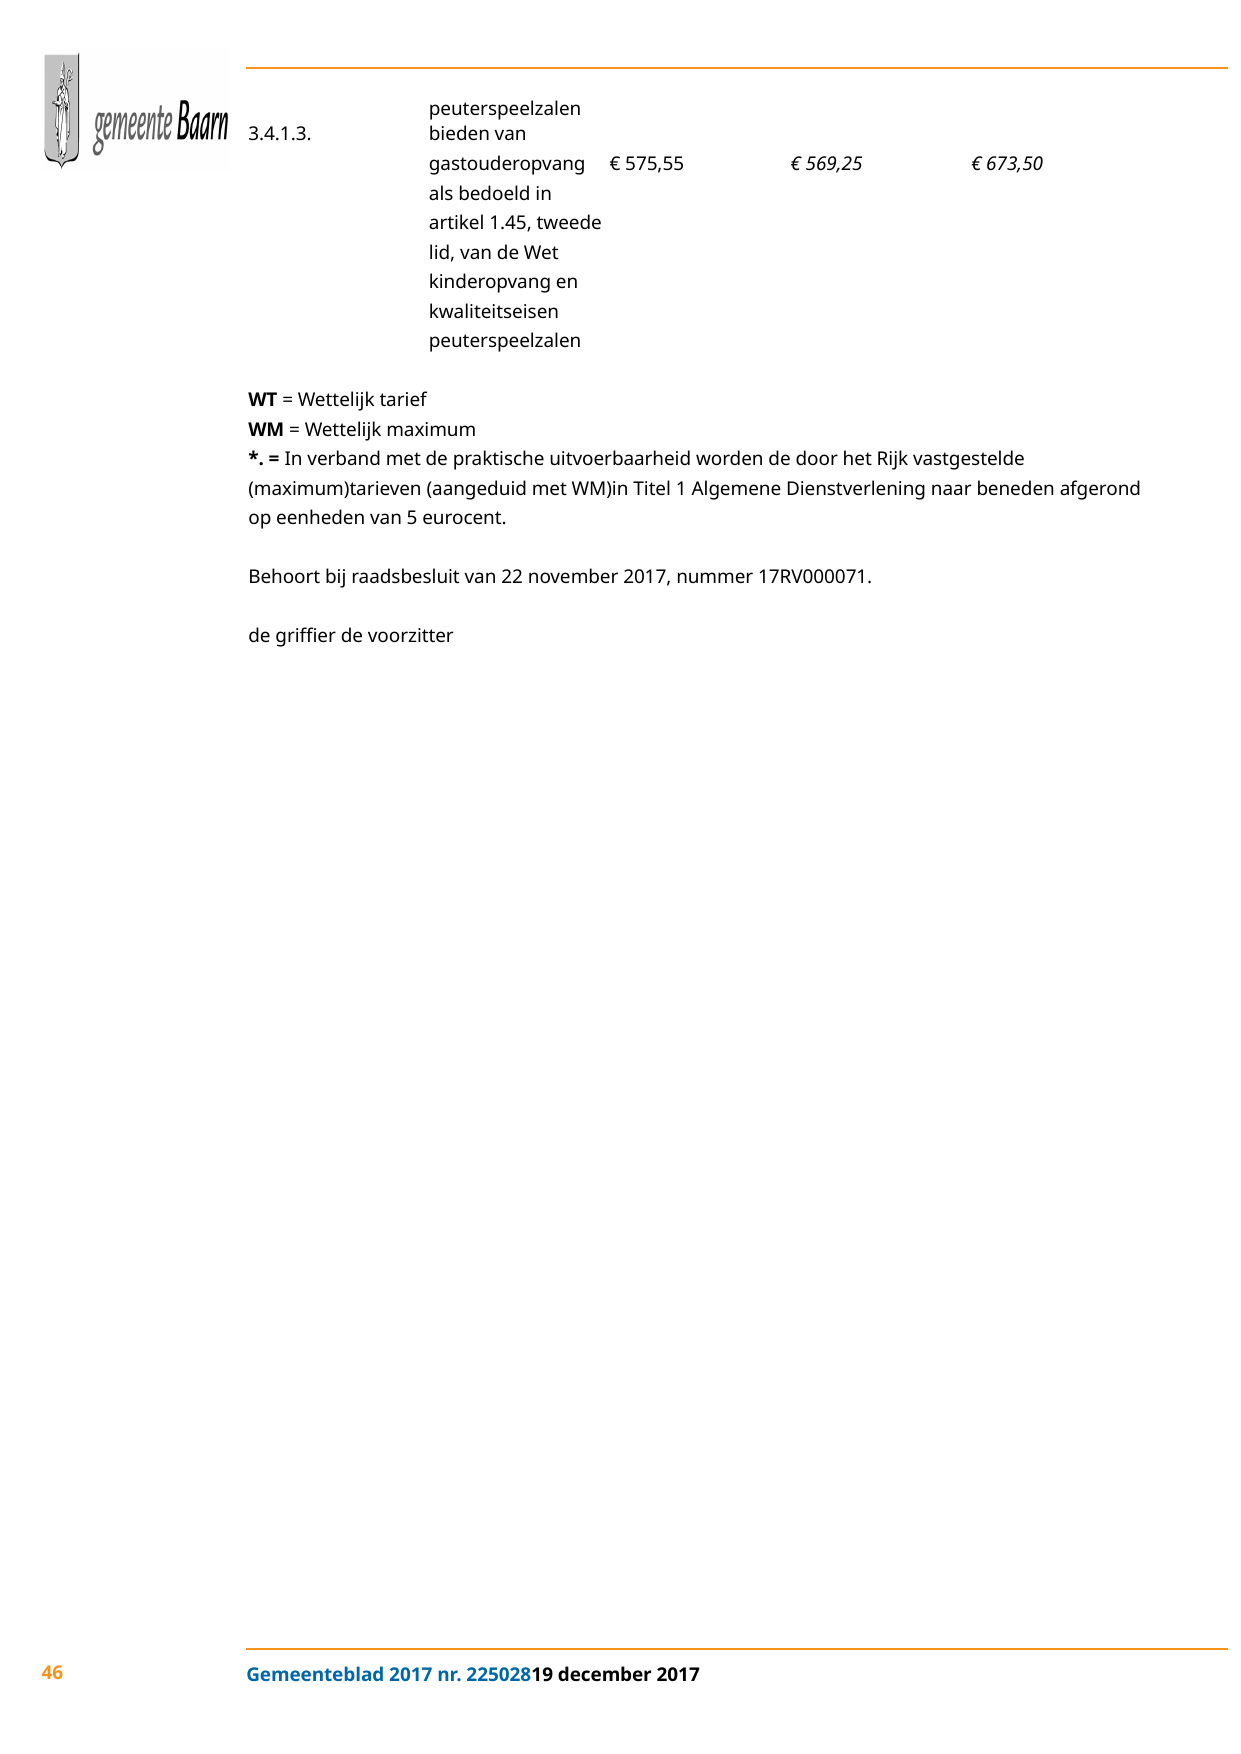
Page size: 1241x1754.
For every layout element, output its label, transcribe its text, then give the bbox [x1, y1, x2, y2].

text Behoort bij raadsbesluit van 22 november 2017, nummer 17RV000071. [248, 563, 1152, 589]
table_cell 3.4.1.3. [248, 121, 429, 353]
table_header WT = Wettelijk tarief WM = Wettelijk maximum *. = In verband met de praktische uitvoerbaarheid worden de door het Rijk vastgestelde (maximum)tarieven (aangeduid met WM)in Titel 1 Algemene Dienstverlening naar beneden afgerond op eenheden van 5 eurocent. [248, 386, 1152, 530]
table_cell peuterspeelzalen [429, 95, 609, 121]
table_cell [609, 95, 790, 121]
table_cell € 575,55 [609, 121, 790, 353]
picture [41, 47, 231, 172]
table_cell [248, 95, 429, 121]
table_cell [790, 95, 971, 121]
table_cell € 569,25 [790, 121, 971, 353]
table_cell [971, 95, 1152, 121]
table_cell bieden van gastouderopvang als bedoeld in artikel 1.45, tweede lid, van de Wet kinderopvang en kwaliteitseisen peuterspeelzalen [429, 121, 609, 353]
table_cell € 673,50 [971, 121, 1152, 353]
text de griffier de voorzitter [248, 622, 1152, 648]
